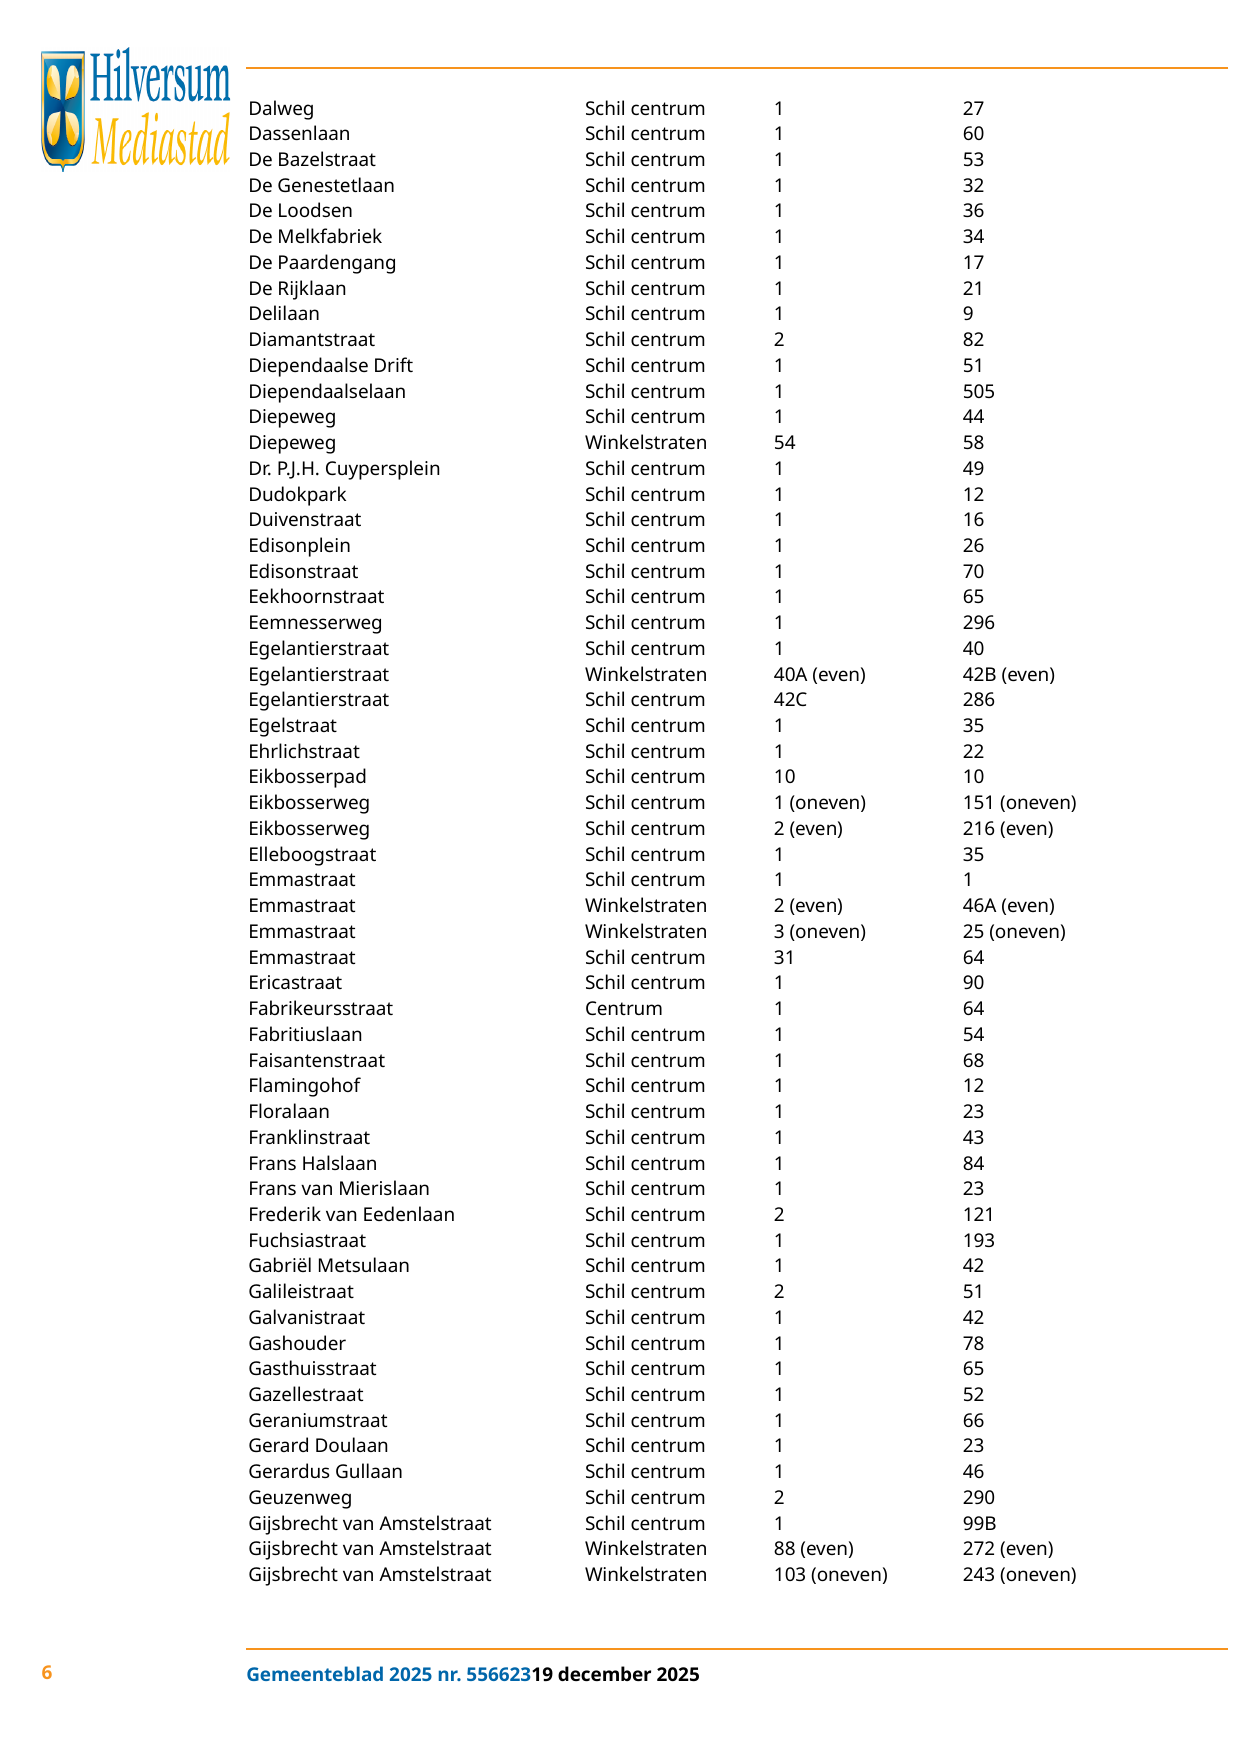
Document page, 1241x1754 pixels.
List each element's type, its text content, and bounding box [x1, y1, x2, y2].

table_cell 286 [963, 687, 1152, 712]
table_cell Schil centrum [585, 198, 774, 223]
table_cell De Rijklaan [248, 275, 585, 301]
table_cell Frans van Mierislaan [248, 1175, 585, 1201]
table_cell 31 [774, 944, 963, 969]
table_cell 1 [963, 867, 1152, 892]
table_cell 1 [774, 146, 963, 172]
table_cell Schil centrum [585, 404, 774, 429]
table_cell Edisonstraat [248, 558, 585, 584]
table_cell Fuchsiastraat [248, 1227, 585, 1253]
table_cell Diependaalse Drift [248, 352, 585, 378]
table_cell 1 [774, 1356, 963, 1381]
table_cell 272 (even) [963, 1536, 1152, 1561]
table_cell 40A (even) [774, 661, 963, 687]
table_cell Flamingohof [248, 1073, 585, 1098]
table_cell 42 [963, 1253, 1152, 1278]
table_cell Duivenstraat [248, 506, 585, 532]
table_cell Diepeweg [248, 404, 585, 429]
table_cell 1 [774, 121, 963, 146]
table_cell Emmastraat [248, 867, 585, 892]
table_cell Schil centrum [585, 1175, 774, 1201]
table_cell Diependaalselaan [248, 378, 585, 403]
table_cell 22 [963, 738, 1152, 764]
table_cell Winkelstraten [585, 429, 774, 455]
table_cell 90 [963, 970, 1152, 995]
table_cell Egelantierstraat [248, 635, 585, 661]
table_cell Schil centrum [585, 1253, 774, 1278]
table_cell Schil centrum [585, 249, 774, 275]
table_cell Schil centrum [585, 1227, 774, 1253]
table_cell 216 (even) [963, 815, 1152, 841]
table_cell Gashouder [248, 1330, 585, 1356]
table_cell 17 [963, 249, 1152, 275]
table_cell 2 [774, 1484, 963, 1510]
table_cell Schil centrum [585, 1381, 774, 1407]
table_cell 1 [774, 301, 963, 326]
table_cell De Bazelstraat [248, 146, 585, 172]
table_cell 1 [774, 558, 963, 584]
table_cell Schil centrum [585, 481, 774, 506]
table_cell 243 (oneven) [963, 1561, 1152, 1587]
table_cell Gerard Doulaan [248, 1433, 585, 1458]
table_cell 40 [963, 635, 1152, 661]
table_cell Schil centrum [585, 815, 774, 841]
table_cell 1 [774, 275, 963, 301]
table_cell Schil centrum [585, 1047, 774, 1072]
table_cell 103 (oneven) [774, 1561, 963, 1587]
table_cell Schil centrum [585, 584, 774, 609]
picture [41, 47, 231, 172]
table_cell 2 [774, 1278, 963, 1304]
table_cell Faisantenstraat [248, 1047, 585, 1072]
table_cell Winkelstraten [585, 893, 774, 918]
table_cell Winkelstraten [585, 1536, 774, 1561]
table_cell Schil centrum [585, 738, 774, 764]
table_cell 65 [963, 1356, 1152, 1381]
table_cell De Genestetlaan [248, 172, 585, 198]
table_cell Schil centrum [585, 712, 774, 738]
table_cell 1 [774, 532, 963, 558]
table_cell 1 [774, 1150, 963, 1175]
table_cell 121 [963, 1201, 1152, 1227]
table_cell Frans Halslaan [248, 1150, 585, 1175]
table_cell Schil centrum [585, 532, 774, 558]
table_cell 1 [774, 712, 963, 738]
table_cell Geraniumstraat [248, 1407, 585, 1433]
table_cell 1 [774, 995, 963, 1021]
table_cell 16 [963, 506, 1152, 532]
table_cell 1 [774, 1407, 963, 1433]
table_cell 1 [774, 198, 963, 223]
table_cell Geuzenweg [248, 1484, 585, 1510]
table_cell Schil centrum [585, 1021, 774, 1047]
table_cell 193 [963, 1227, 1152, 1253]
table_cell 1 [774, 455, 963, 481]
table_cell 46 [963, 1459, 1152, 1484]
table_cell Dudokpark [248, 481, 585, 506]
table_cell Schil centrum [585, 378, 774, 403]
table_cell Elleboogstraat [248, 841, 585, 867]
table_cell 1 [774, 635, 963, 661]
table_cell Gijsbrecht van Amstelstraat [248, 1510, 585, 1536]
table_cell Schil centrum [585, 1407, 774, 1433]
table_cell 3 (oneven) [774, 918, 963, 944]
table_cell 53 [963, 146, 1152, 172]
table_cell Diepeweg [248, 429, 585, 455]
table_cell Winkelstraten [585, 661, 774, 687]
table_cell 65 [963, 584, 1152, 609]
table_cell Schil centrum [585, 1124, 774, 1150]
table_cell 1 [774, 867, 963, 892]
table_cell Eikbosserpad [248, 764, 585, 789]
table_cell 46A (even) [963, 893, 1152, 918]
table_cell 44 [963, 404, 1152, 429]
table_cell 2 [774, 1201, 963, 1227]
table_cell 1 [774, 1227, 963, 1253]
table_cell 35 [963, 712, 1152, 738]
table_cell 1 [774, 95, 963, 121]
table_cell 99B [963, 1510, 1152, 1536]
table_cell 23 [963, 1098, 1152, 1124]
table_cell 1 [774, 738, 963, 764]
table_cell 1 [774, 609, 963, 635]
table_cell 26 [963, 532, 1152, 558]
table_cell 54 [963, 1021, 1152, 1047]
table_cell 64 [963, 944, 1152, 969]
table_cell Schil centrum [585, 609, 774, 635]
table_cell 23 [963, 1433, 1152, 1458]
table_cell Eemnesserweg [248, 609, 585, 635]
table_cell 51 [963, 1278, 1152, 1304]
table_cell De Loodsen [248, 198, 585, 223]
table_cell Egelantierstraat [248, 687, 585, 712]
table_cell Centrum [585, 995, 774, 1021]
table_cell Floralaan [248, 1098, 585, 1124]
table_cell Schil centrum [585, 635, 774, 661]
table_cell De Melkfabriek [248, 224, 585, 249]
table_cell Schil centrum [585, 1098, 774, 1124]
table_cell 1 [774, 584, 963, 609]
table_cell 10 [963, 764, 1152, 789]
table_cell Schil centrum [585, 352, 774, 378]
table_cell 12 [963, 481, 1152, 506]
table_cell Schil centrum [585, 1073, 774, 1098]
table_cell 58 [963, 429, 1152, 455]
table_cell Diamantstraat [248, 326, 585, 352]
table_cell 1 [774, 1253, 963, 1278]
table_cell 1 [774, 1330, 963, 1356]
table_cell Schil centrum [585, 1510, 774, 1536]
table_cell 78 [963, 1330, 1152, 1356]
table_cell Schil centrum [585, 95, 774, 121]
table_cell 51 [963, 352, 1152, 378]
table_cell Schil centrum [585, 275, 774, 301]
table_cell 1 [774, 1047, 963, 1072]
table_cell 1 [774, 1073, 963, 1098]
table_cell 1 [774, 249, 963, 275]
table_cell 36 [963, 198, 1152, 223]
table_cell 1 [774, 1021, 963, 1047]
table_cell 64 [963, 995, 1152, 1021]
table_cell 42 [963, 1304, 1152, 1330]
table_cell Edisonplein [248, 532, 585, 558]
table_cell 82 [963, 326, 1152, 352]
table_cell 54 [774, 429, 963, 455]
table_cell 1 [774, 506, 963, 532]
table_cell 25 (oneven) [963, 918, 1152, 944]
table_cell Schil centrum [585, 944, 774, 969]
table_cell Emmastraat [248, 918, 585, 944]
table_cell 290 [963, 1484, 1152, 1510]
table_cell Schil centrum [585, 764, 774, 789]
table_cell Schil centrum [585, 687, 774, 712]
table_cell 1 [774, 378, 963, 403]
table_cell 1 [774, 1433, 963, 1458]
table_cell 1 [774, 1175, 963, 1201]
table_cell 34 [963, 224, 1152, 249]
table_cell 1 [774, 224, 963, 249]
table_cell Winkelstraten [585, 918, 774, 944]
table_cell Schil centrum [585, 1356, 774, 1381]
table_cell 42B (even) [963, 661, 1152, 687]
table_cell Galvanistraat [248, 1304, 585, 1330]
table_cell 1 [774, 1098, 963, 1124]
table_cell 60 [963, 121, 1152, 146]
table_cell Egelantierstraat [248, 661, 585, 687]
table_cell 12 [963, 1073, 1152, 1098]
table_cell Schil centrum [585, 506, 774, 532]
table_cell 43 [963, 1124, 1152, 1150]
table_cell Schil centrum [585, 1433, 774, 1458]
table_cell Ehrlichstraat [248, 738, 585, 764]
table_cell Schil centrum [585, 970, 774, 995]
table_cell De Paardengang [248, 249, 585, 275]
table_cell 1 (oneven) [774, 790, 963, 815]
table_cell Schil centrum [585, 301, 774, 326]
table_cell Delilaan [248, 301, 585, 326]
table_cell 1 [774, 841, 963, 867]
table_cell Eikbosserweg [248, 790, 585, 815]
table_cell 505 [963, 378, 1152, 403]
table_cell 84 [963, 1150, 1152, 1175]
table_cell 21 [963, 275, 1152, 301]
table_cell Fabrikeursstraat [248, 995, 585, 1021]
table_cell Gabriël Metsulaan [248, 1253, 585, 1278]
table_cell Dr. P.J.H. Cuypersplein [248, 455, 585, 481]
table_cell Schil centrum [585, 790, 774, 815]
table_cell 2 (even) [774, 815, 963, 841]
table_cell Schil centrum [585, 224, 774, 249]
table_cell Emmastraat [248, 944, 585, 969]
table_cell Schil centrum [585, 1150, 774, 1175]
table_cell Dassenlaan [248, 121, 585, 146]
table_cell Gijsbrecht van Amstelstraat [248, 1536, 585, 1561]
table_cell 1 [774, 1510, 963, 1536]
table_cell 1 [774, 172, 963, 198]
table_cell Schil centrum [585, 121, 774, 146]
table_cell Schil centrum [585, 1201, 774, 1227]
table_cell 10 [774, 764, 963, 789]
table_cell 1 [774, 352, 963, 378]
table_cell 2 [774, 326, 963, 352]
table_cell Emmastraat [248, 893, 585, 918]
table_cell 151 (oneven) [963, 790, 1152, 815]
table_cell 70 [963, 558, 1152, 584]
table_cell 42C [774, 687, 963, 712]
table_cell Galileistraat [248, 1278, 585, 1304]
table_cell Franklinstraat [248, 1124, 585, 1150]
table_cell Gasthuisstraat [248, 1356, 585, 1381]
table_cell Dalweg [248, 95, 585, 121]
table_cell 52 [963, 1381, 1152, 1407]
table_cell Schil centrum [585, 1330, 774, 1356]
table_cell Schil centrum [585, 326, 774, 352]
table_cell Schil centrum [585, 1459, 774, 1484]
table_cell 27 [963, 95, 1152, 121]
table_cell 1 [774, 1304, 963, 1330]
table_cell 1 [774, 404, 963, 429]
table_cell Schil centrum [585, 172, 774, 198]
table_cell Fabritiuslaan [248, 1021, 585, 1047]
table_cell Schil centrum [585, 1278, 774, 1304]
table_cell 1 [774, 481, 963, 506]
table_cell Eekhoornstraat [248, 584, 585, 609]
table_cell 49 [963, 455, 1152, 481]
table_cell Gazellestraat [248, 1381, 585, 1407]
table_cell 32 [963, 172, 1152, 198]
table_cell Eikbosserweg [248, 815, 585, 841]
table_cell Schil centrum [585, 455, 774, 481]
table_cell Gerardus Gullaan [248, 1459, 585, 1484]
table_cell 1 [774, 970, 963, 995]
table_cell Gijsbrecht van Amstelstraat [248, 1561, 585, 1587]
table_cell 35 [963, 841, 1152, 867]
table_cell 88 (even) [774, 1536, 963, 1561]
table_cell Schil centrum [585, 867, 774, 892]
table_cell 2 (even) [774, 893, 963, 918]
table_cell 1 [774, 1381, 963, 1407]
table_cell Schil centrum [585, 146, 774, 172]
table_cell Schil centrum [585, 1304, 774, 1330]
table_cell 23 [963, 1175, 1152, 1201]
table_cell 66 [963, 1407, 1152, 1433]
table_cell Schil centrum [585, 841, 774, 867]
table_cell Schil centrum [585, 558, 774, 584]
table_cell 1 [774, 1459, 963, 1484]
table_cell Ericastraat [248, 970, 585, 995]
table_cell Frederik van Eedenlaan [248, 1201, 585, 1227]
table_cell 9 [963, 301, 1152, 326]
table_cell Schil centrum [585, 1484, 774, 1510]
table_cell 1 [774, 1124, 963, 1150]
table_cell 68 [963, 1047, 1152, 1072]
table_cell Egelstraat [248, 712, 585, 738]
table_cell Winkelstraten [585, 1561, 774, 1587]
table_cell 296 [963, 609, 1152, 635]
